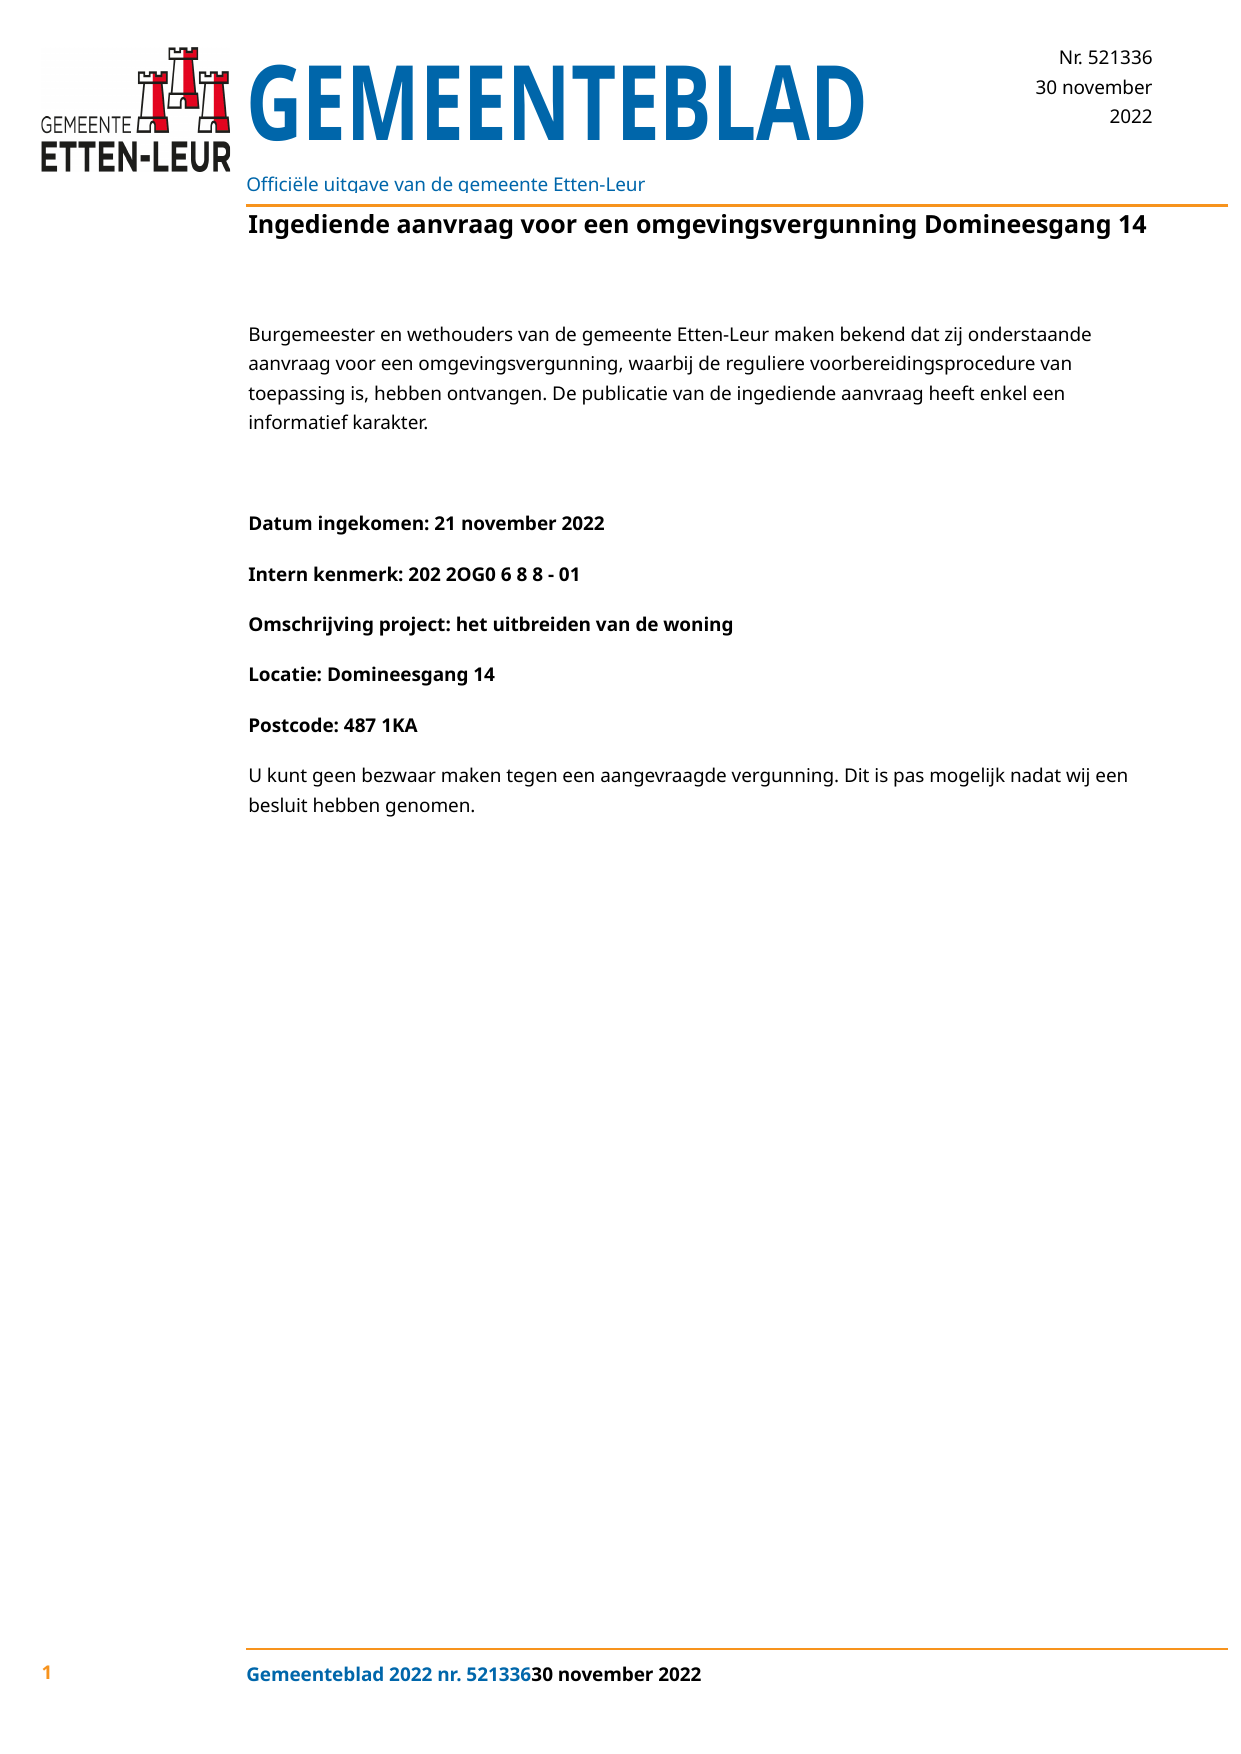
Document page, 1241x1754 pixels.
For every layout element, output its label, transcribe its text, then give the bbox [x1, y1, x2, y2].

text Datum ingekomen: 21 november 2022 [248, 510, 1152, 536]
picture [41, 47, 231, 172]
text Omschrijving project: het uitbreiden van de woning [248, 611, 1152, 637]
text Locatie: Domineesgang 14 [248, 662, 1152, 687]
text Intern kenmerk: 202 2OG0 6 8 8 - 01 [248, 561, 1152, 586]
text U kunt geen bezwaar maken tegen een aangevraagde vergunning. Dit is pas mogelijk nadat wij een besluit hebben genomen. [248, 762, 1152, 818]
text Ingediende aanvraag voor een omgevingsvergunning Domineesgang 14 [248, 207, 1152, 241]
text Postcode: 487 1KA [248, 712, 1152, 738]
text Burgemeester en wethouders van de gemeente Etten-Leur maken bekend dat zij onderstaande aanvraag voor een omgevingsvergunning, waarbij de reguliere voorbereidingsprocedure van toepassing is, hebben ontvangen. De publicatie van de ingediende aanvraag heeft enkel een informatief karakter. [248, 321, 1152, 435]
